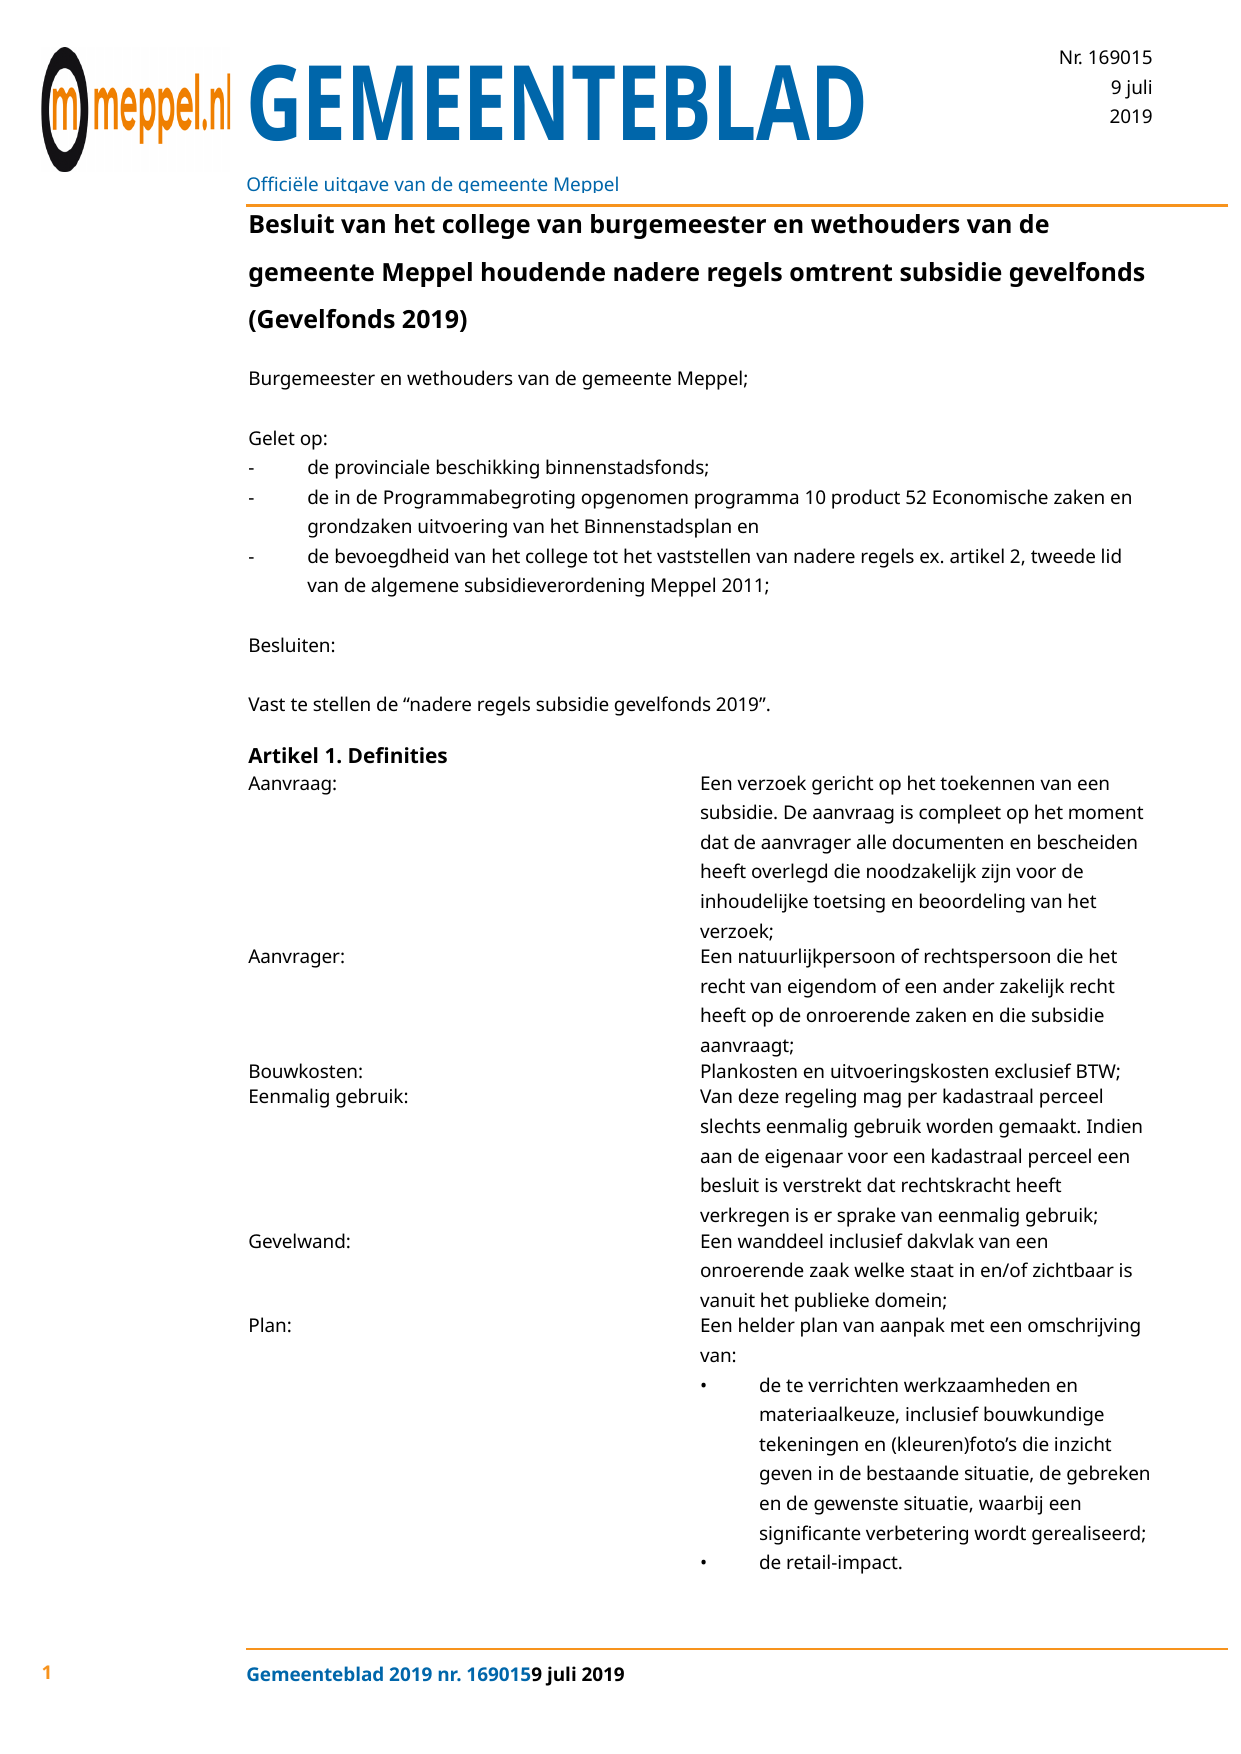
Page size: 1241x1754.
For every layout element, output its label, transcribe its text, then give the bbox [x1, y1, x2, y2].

text Gelet op: [248, 425, 1152, 450]
table_cell Van deze regeling mag per kadastraal perceel slechts eenmalig gebruik worden gemaakt. Indien aan de eigenaar voor een kadastraal perceel een besluit is verstrekt dat rechtskracht heeft verkregen is er sprake van eenmalig gebruik; [700, 1084, 1152, 1228]
text Besluiten: [248, 632, 1152, 657]
list de provinciale beschikking binnenstadsfonds; [248, 454, 1152, 480]
picture [41, 47, 231, 172]
table_cell Plankosten en uitvoeringskosten exclusief BTW; [700, 1058, 1152, 1084]
text Burgemeester en wethouders van de gemeente Meppel; [248, 366, 1152, 391]
list de in de Programmabegroting opgenomen programma 10 product 52 Economische zaken en grondzaken uitvoering van het Binnenstadsplan en [248, 484, 1152, 539]
table_header Een verzoek gericht op het toekennen van een subsidie. De aanvraag is compleet op het moment dat de aanvrager alle documenten en bescheiden heeft overlegd die noodzakelijk zijn voor de inhoudelijke toetsing en beoordeling van het verzoek; [700, 770, 1152, 943]
list de bevoegdheid van het college tot het vaststellen van nadere regels ex. artikel 2, tweede lid van de algemene subsidieverordening Meppel 2011; [248, 543, 1152, 598]
table_cell Aanvrager: [248, 944, 700, 1058]
text Vast te stellen de “nadere regels subsidie gevelfonds 2019”. [248, 691, 1152, 717]
table_cell Gevelwand: [248, 1228, 700, 1313]
table_cell Bouwkosten: [248, 1058, 700, 1084]
table_cell Een wanddeel inclusief dakvlak van een onroerende zaak welke staat in en/of zichtbaar is vanuit het publieke domein; [700, 1228, 1152, 1313]
table_cell Eenmalig gebruik: [248, 1084, 700, 1228]
table_cell Een helder plan van aanpak met een omschrijving van: de te verrichten werkzaamheden en materiaalkeuze, inclusief bouwkundige tekeningen en (kleuren)foto’s die inzicht geven in de bestaande situatie, de gebreken en de gewenste situatie, waarbij een significante verbetering wordt gerealiseerd; de retail-impact. [700, 1313, 1152, 1575]
text Besluit van het college van burgemeester en wethouders van de gemeente Meppel houdende nadere regels omtrent subsidie gevelfonds (Gevelfonds 2019) [248, 207, 1152, 336]
table_header Aanvraag: [248, 770, 700, 943]
text Artikel 1. Definities [248, 741, 1152, 770]
table_cell Een natuurlijkpersoon of rechtspersoon die het recht van eigendom of een ander zakelijk recht heeft op de onroerende zaken en die subsidie aanvraagt; [700, 944, 1152, 1058]
table_cell Plan: [248, 1313, 700, 1575]
